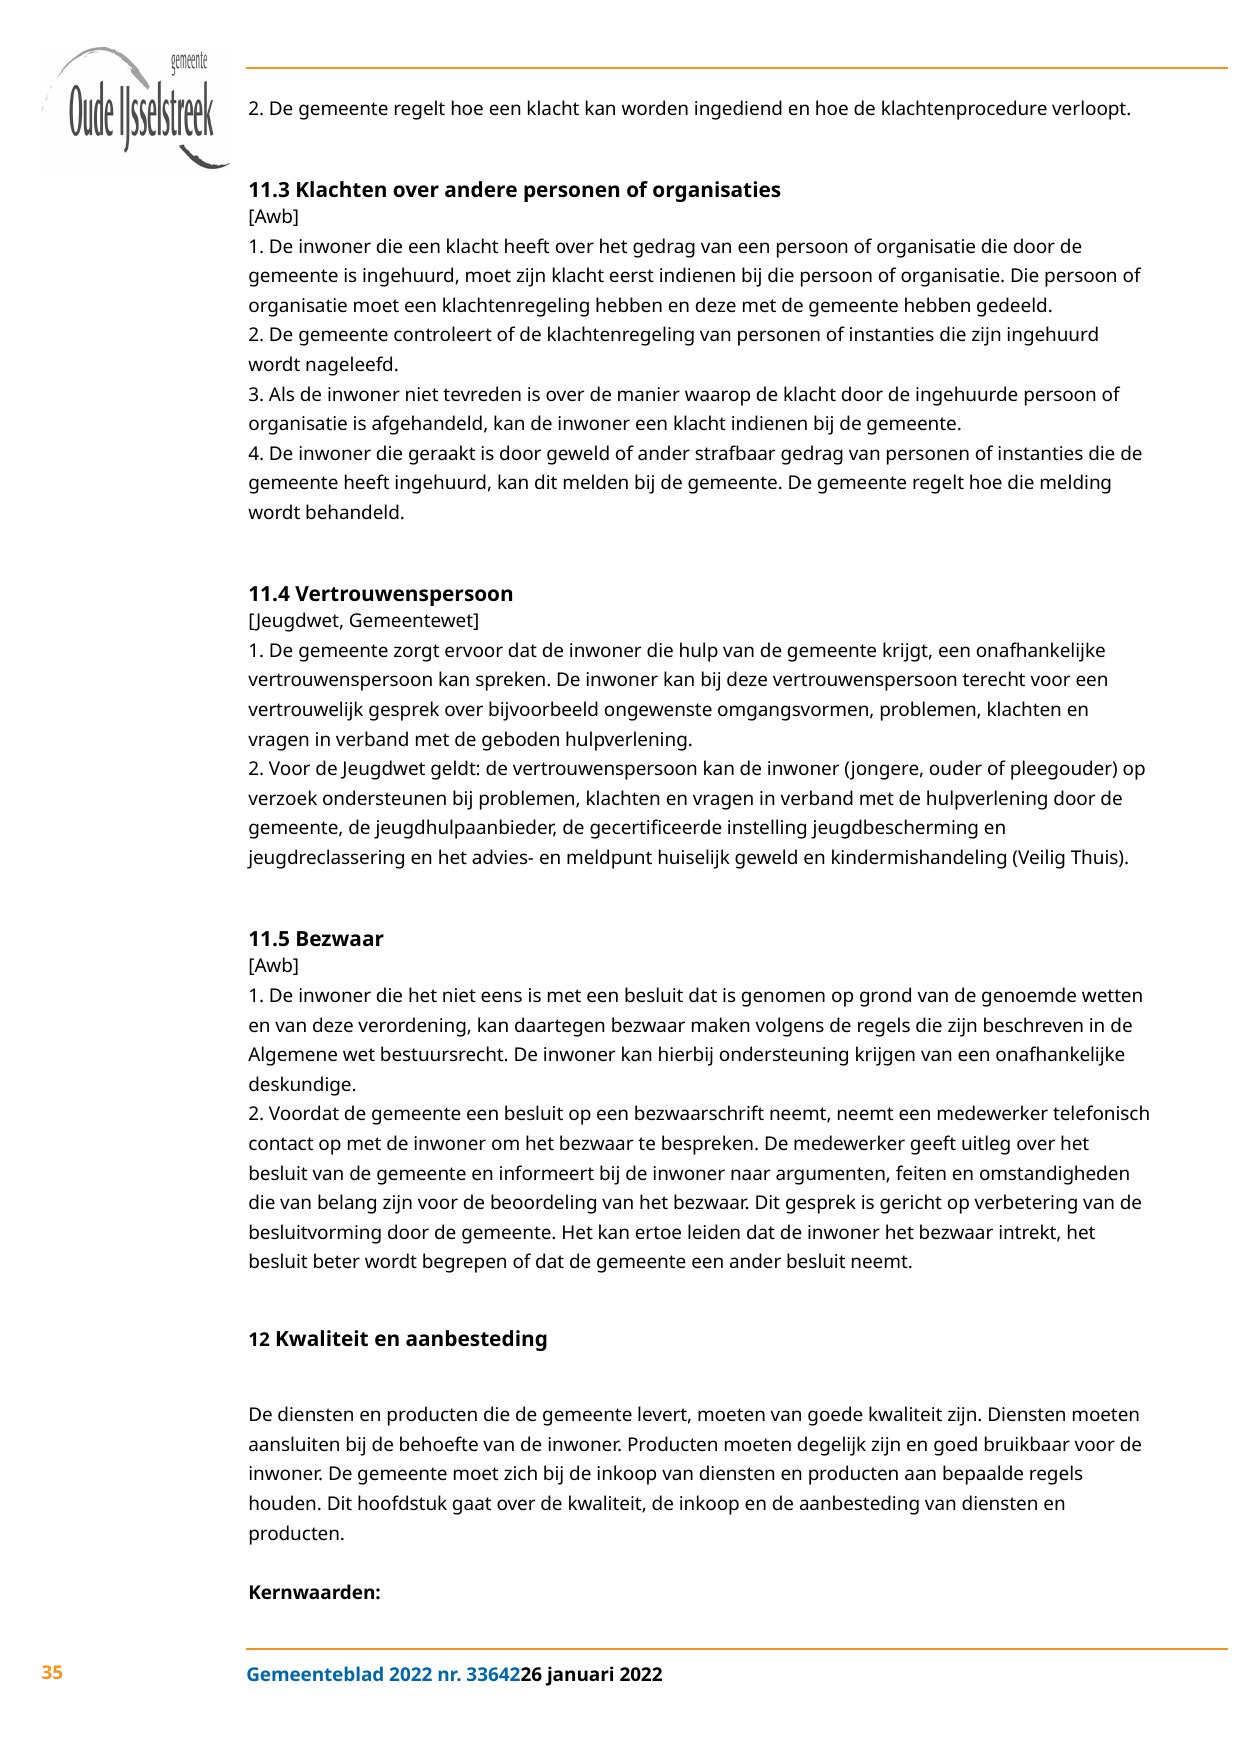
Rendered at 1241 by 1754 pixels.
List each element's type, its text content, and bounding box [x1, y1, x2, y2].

text 2. Voordat de gemeente een besluit op een bezwaarschrift neemt, neemt een medewerker telefonisch contact op met de inwoner om het bezwaar te bespreken. De medewerker geeft uitleg over het besluit van de gemeente en informeert bij de inwoner naar argumenten, feiten en omstandigheden die van belang zijn voor de beoordeling van het bezwaar. Dit gesprek is gericht op verbetering van de besluitvorming door de gemeente. Het kan ertoe leiden dat de inwoner het bezwaar intrekt, het besluit beter wordt begrepen of dat de gemeente een ander besluit neemt. [248, 1101, 1152, 1274]
text 11.5 Bezwaar [248, 924, 1152, 953]
text 3. Als de inwoner niet tevreden is over de manier waarop de klacht door de ingehuurde persoon of organisatie is afgehandeld, kan de inwoner een klacht indienen bij de gemeente. [248, 381, 1152, 436]
text 2. Voor de Jeugdwet geldt: de vertrouwenspersoon kan de inwoner (jongere, ouder of pleegouder) op verzoek ondersteunen bij problemen, klachten en vragen in verband met de hulpverlening door de gemeente, de jeugdhulpaanbieder, de gecertificeerde instelling jeugdbescherming en jeugdreclassering en het advies- en meldpunt huiselijk geweld en kindermishandeling (Veilig Thuis). [248, 755, 1152, 870]
text 2. De gemeente regelt hoe een klacht kan worden ingediend en hoe de klachtenprocedure verloopt. [248, 95, 1152, 121]
text [Awb] [248, 953, 1152, 978]
text 11.3 Klachten over andere personen of organisaties [248, 175, 1152, 203]
text 4. De inwoner die geraakt is door geweld of ander strafbaar gedrag van personen of instanties die de gemeente heeft ingehuurd, kan dit melden bij de gemeente. De gemeente regelt hoe die melding wordt behandeld. [248, 440, 1152, 525]
text 1. De inwoner die een klacht heeft over het gedrag van een persoon of organisatie die door de gemeente is ingehuurd, moet zijn klacht eerst indienen bij die persoon of organisatie. Die persoon of organisatie moet een klachtenregeling hebben en deze met de gemeente hebben gedeeld. [248, 233, 1152, 318]
text 12 Kwaliteit en aanbesteding [248, 1324, 1152, 1352]
text 2. De gemeente controleert of de klachtenregeling van personen of instanties die zijn ingehuurd wordt nageleefd. [248, 322, 1152, 377]
text De diensten en producten die de gemeente levert, moeten van goede kwaliteit zijn. Diensten moeten aansluiten bij de behoefte van de inwoner. Producten moeten degelijk zijn en goed bruikbaar voor de inwoner. De gemeente moet zich bij de inkoop van diensten en producten aan bepaalde regels houden. Dit hoofdstuk gaat over de kwaliteit, de inkoop en de aanbesteding van diensten en producten. [248, 1401, 1152, 1545]
text [Awb] [248, 203, 1152, 229]
text 1. De inwoner die het niet eens is met een besluit dat is genomen op grond van de genoemde wetten en van deze verordening, kan daartegen bezwaar maken volgens de regels die zijn beschreven in de Algemene wet bestuursrecht. De inwoner kan hierbij ondersteuning krijgen van een onafhankelijke deskundige. [248, 982, 1152, 1097]
text Kernwaarden: [248, 1579, 1152, 1604]
picture [41, 47, 231, 172]
text [Jeugdwet, Gemeentewet] [248, 607, 1152, 633]
text 1. De gemeente zorgt ervoor dat de inwoner die hulp van de gemeente krijgt, een onafhankelijke vertrouwenspersoon kan spreken. De inwoner kan bij deze vertrouwenspersoon terecht voor een vertrouwelijk gesprek over bijvoorbeeld ongewenste omgangsvormen, problemen, klachten en vragen in verband met de geboden hulpverlening. [248, 637, 1152, 752]
text 11.4 Vertrouwenspersoon [248, 579, 1152, 607]
